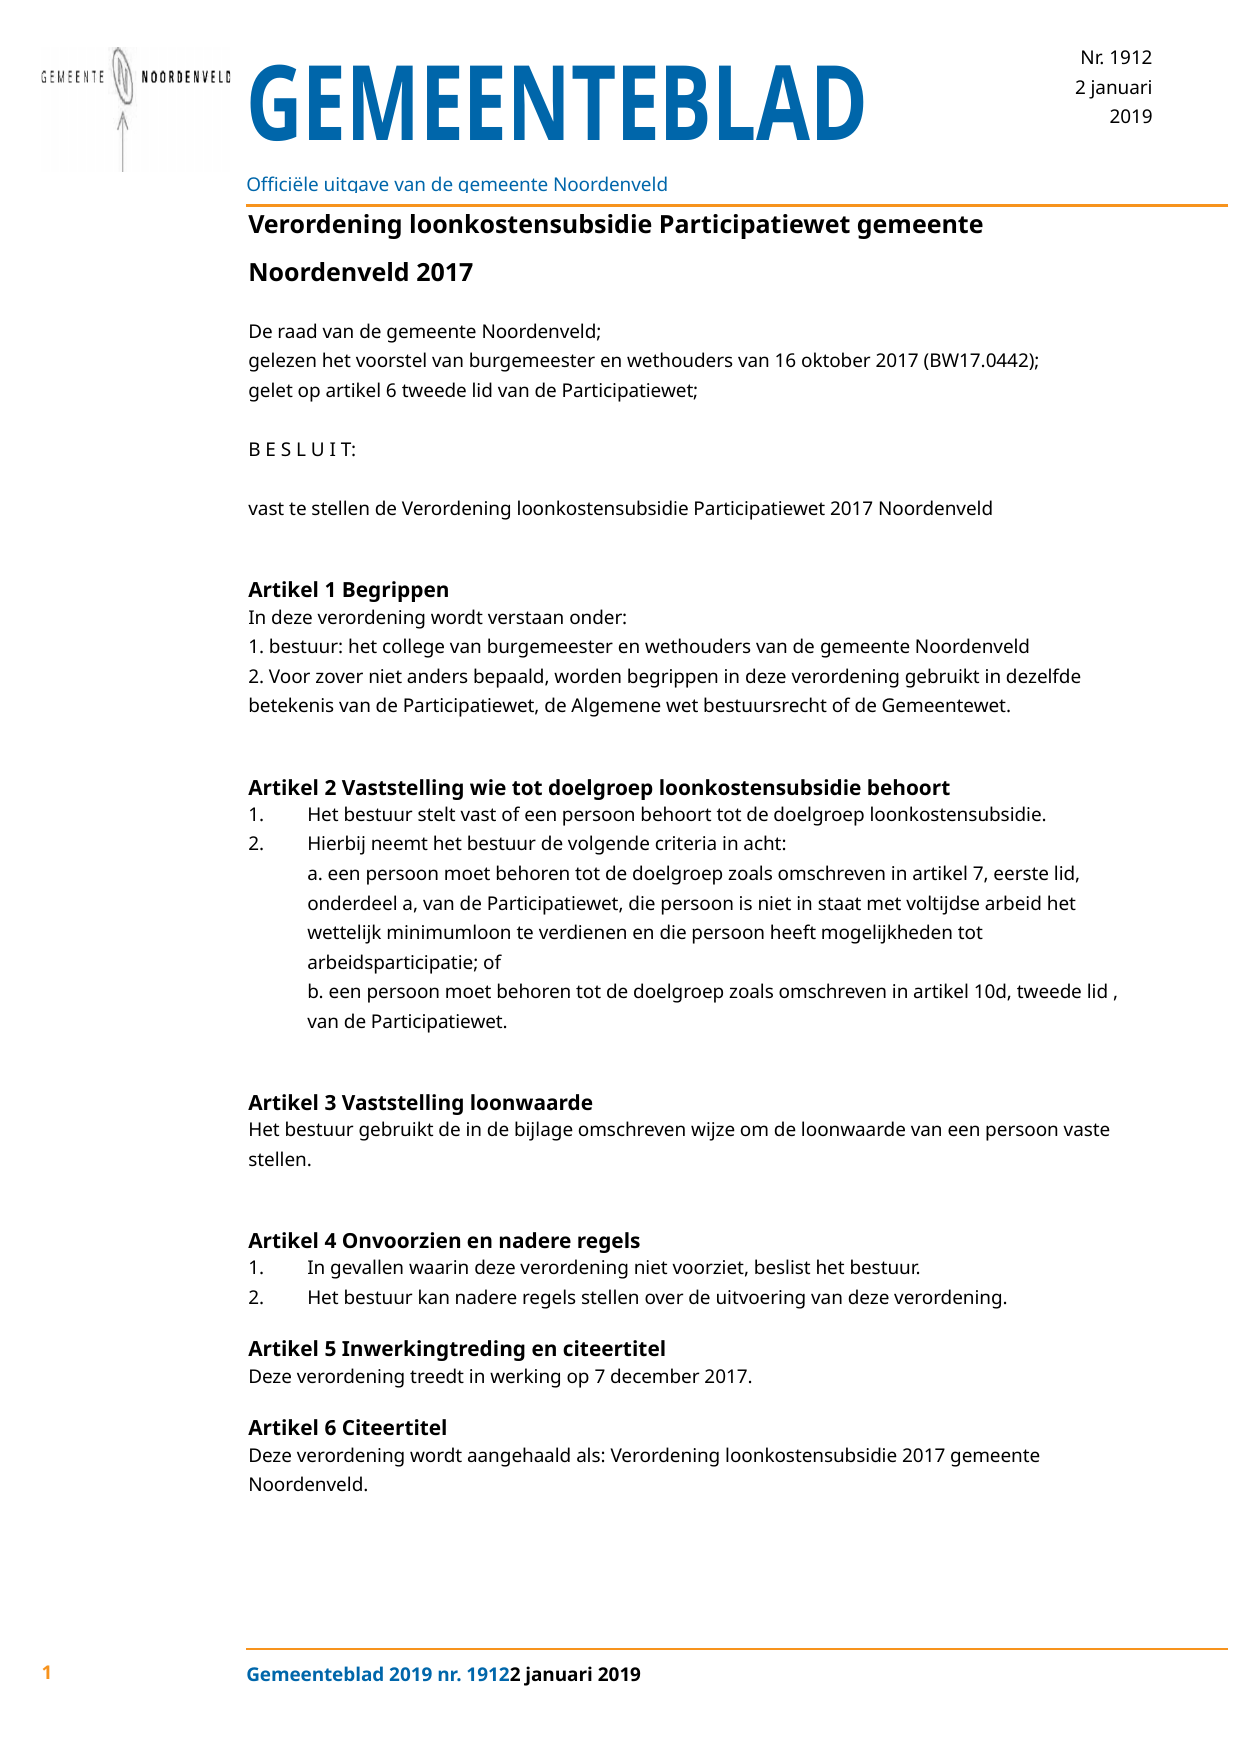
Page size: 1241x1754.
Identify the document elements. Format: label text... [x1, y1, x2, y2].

list a. een persoon moet behoren tot de doelgroep zoals omschreven in artikel 7, eerste lid, onderdeel a, van de Participatiewet, die persoon is niet in staat met voltijdse arbeid het wettelijk minimumloon te verdienen en die persoon heeft mogelijkheden tot arbeidsparticipatie; of [248, 860, 1152, 975]
text gelet op artikel 6 tweede lid van de Participatiewet; [248, 377, 1152, 403]
picture [41, 47, 231, 172]
list In gevallen waarin deze verordening niet voorziet, beslist het bestuur. [248, 1254, 1152, 1280]
text Verordening loonkostensubsidie Participatiewet gemeente Noordenveld 2017 [248, 207, 1152, 288]
text 2. Voor zover niet anders bepaald, worden begrippen in deze verordening gebruikt in dezelfde betekenis van de Participatiewet, de Algemene wet bestuursrecht of de Gemeentewet. [248, 663, 1152, 718]
text Deze verordening treedt in werking op 7 december 2017. [248, 1363, 1152, 1389]
text De raad van de gemeente Noordenveld; [248, 318, 1152, 344]
text 1. bestuur: het college van burgemeester en wethouders van de gemeente Noordenveld [248, 633, 1152, 659]
text In deze verordening wordt verstaan onder: [248, 604, 1152, 629]
text Deze verordening wordt aangehaald als: Verordening loonkostensubsidie 2017 gemeente Noordenveld. [248, 1442, 1152, 1497]
text Artikel 5 Inwerkingtreding en citeertitel [248, 1334, 1152, 1363]
text gelezen het voorstel van burgemeester en wethouders van 16 oktober 2017 (BW17.0442); [248, 347, 1152, 373]
text Artikel 4 Onvoorzien en nadere regels [248, 1226, 1152, 1254]
text B E S L U I T: [248, 436, 1152, 462]
list Het bestuur kan nadere regels stellen over de uitvoering van deze verordening. [248, 1284, 1152, 1310]
list b. een persoon moet behoren tot de doelgroep zoals omschreven in artikel 10d, tweede lid , van de Participatiewet. [248, 978, 1152, 1034]
text Artikel 6 Citeertitel [248, 1413, 1152, 1442]
text vast te stellen de Verordening loonkostensubsidie Participatiewet 2017 Noordenveld [248, 495, 1152, 521]
text Het bestuur gebruikt de in de bijlage omschreven wijze om de loonwaarde van een persoon vaste stellen. [248, 1117, 1152, 1172]
list Het bestuur stelt vast of een persoon behoort tot de doelgroep loonkostensubsidie. [248, 801, 1152, 827]
text Artikel 3 Vaststelling loonwaarde [248, 1088, 1152, 1117]
text Artikel 2 Vaststelling wie tot doelgroep loonkostensubsidie behoort [248, 773, 1152, 801]
list Hierbij neemt het bestuur de volgende criteria in acht: [248, 831, 1152, 856]
text Artikel 1 Begrippen [248, 575, 1152, 604]
